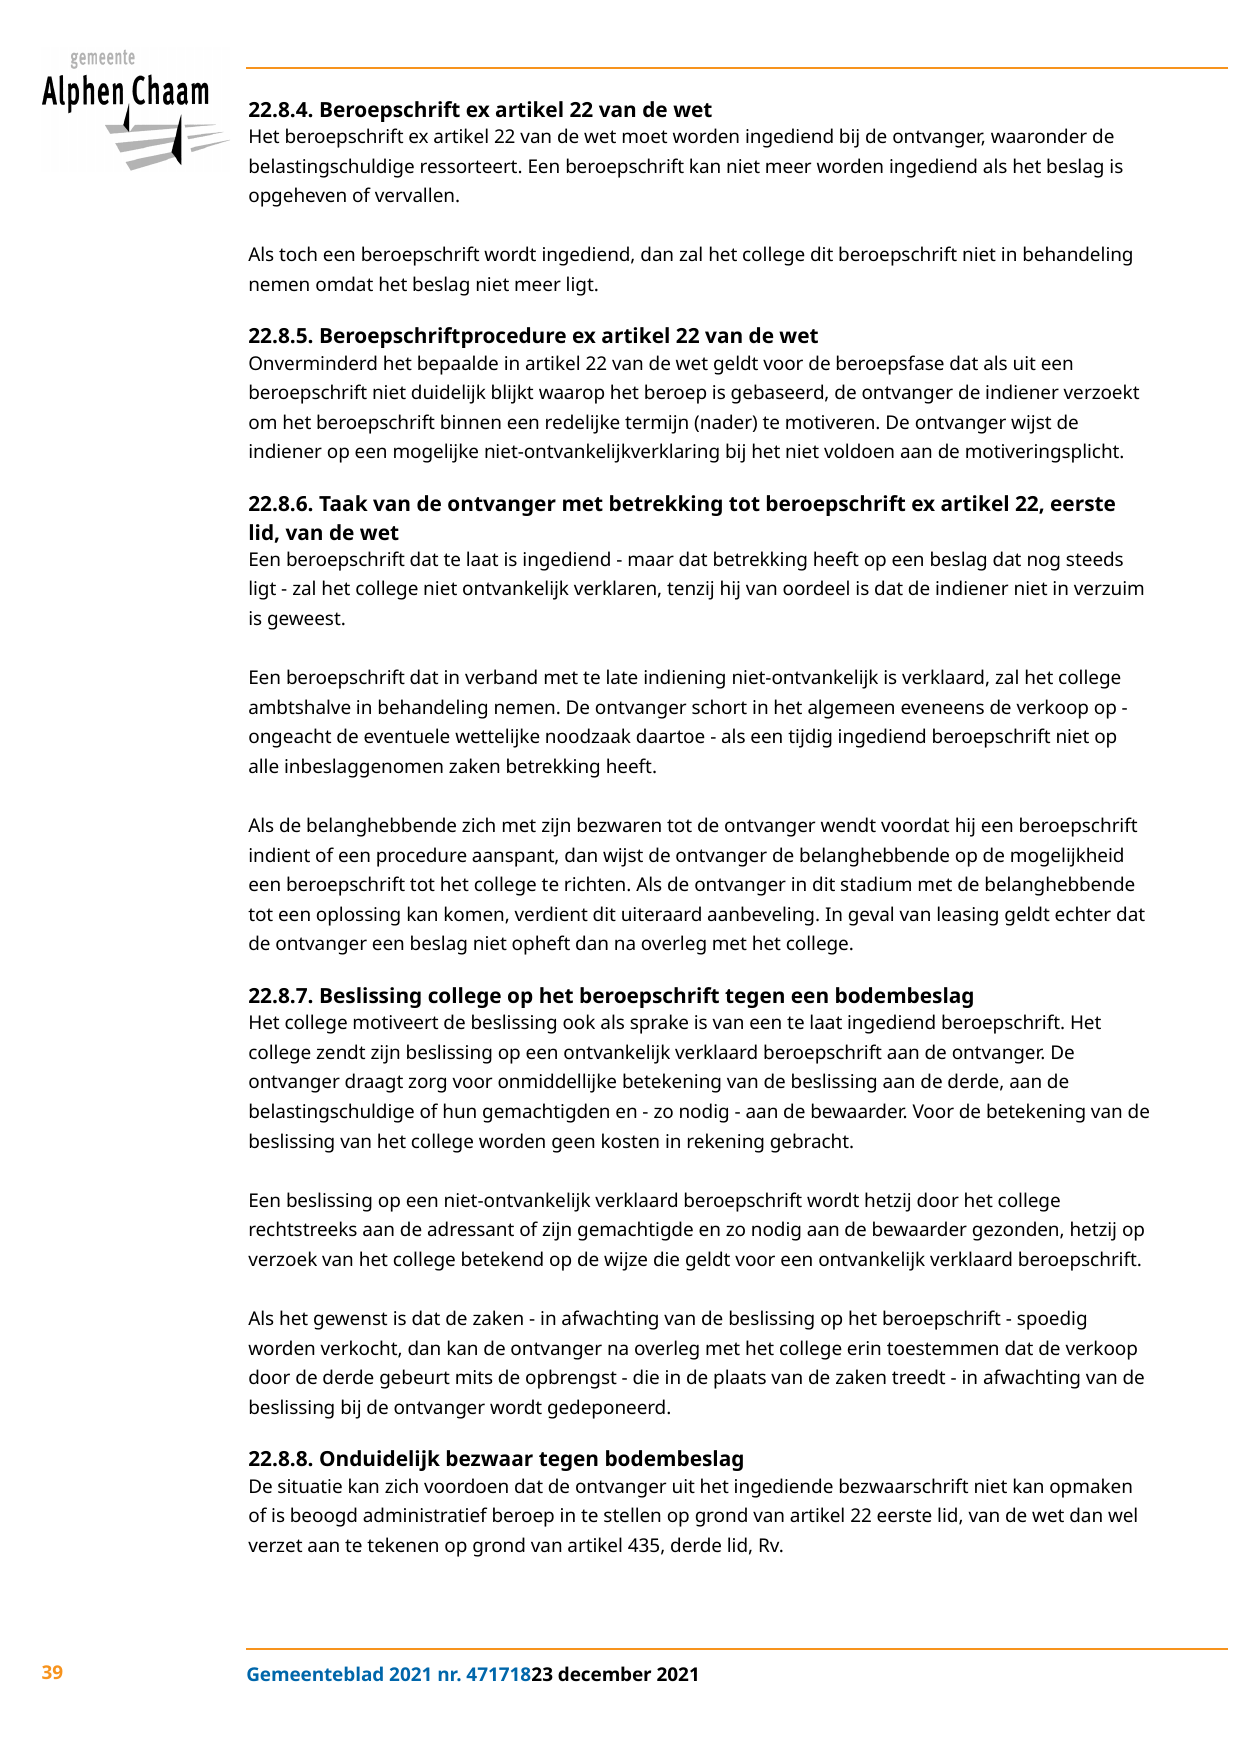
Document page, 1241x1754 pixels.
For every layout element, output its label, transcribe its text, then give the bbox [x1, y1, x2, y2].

text 22.8.5. Beroepschriftprocedure ex artikel 22 van de wet [248, 322, 1152, 350]
text 22.8.6. Taak van de ontvanger met betrekking tot beroepschrift ex artikel 22, eerste lid, van de wet [248, 489, 1152, 546]
text Onverminderd het bepaalde in artikel 22 van de wet geldt voor de beroepsfase dat als uit een beroepschrift niet duidelijk blijkt waarop het beroep is gebaseerd, de ontvanger de indiener verzoekt om het beroepschrift binnen een redelijke termijn (nader) te motiveren. De ontvanger wijst de indiener op een mogelijke niet-ontvankelijkverklaring bij het niet voldoen aan de motiveringsplicht. [248, 350, 1152, 464]
text Een beroepschrift dat in verband met te late indiening niet-ontvankelijk is verklaard, zal het college ambtshalve in behandeling nemen. De ontvanger schort in het algemeen eveneens de verkoop op - ongeacht de eventuele wettelijke noodzaak daartoe - als een tijdig ingediend beroepschrift niet op alle inbeslaggenomen zaken betrekking heeft. [248, 664, 1152, 779]
picture [41, 47, 231, 172]
text Een beroepschrift dat te laat is ingediend - maar dat betrekking heeft op een beslag dat nog steeds ligt - zal het college niet ontvankelijk verklaren, tenzij hij van oordeel is dat de indiener niet in verzuim is geweest. [248, 546, 1152, 631]
text 22.8.7. Beslissing college op het beroepschrift tegen een bodembeslag [248, 981, 1152, 1009]
text De situatie kan zich voordoen dat de ontvanger uit het ingediende bezwaarschrift niet kan opmaken of is beoogd administratief beroep in te stellen op grond van artikel 22 eerste lid, van de wet dan wel verzet aan te tekenen op grond van artikel 435, derde lid, Rv. [248, 1473, 1152, 1558]
text Als de belanghebbende zich met zijn bezwaren tot de ontvanger wendt voordat hij een beroepschrift indient of een procedure aanspant, dan wijst de ontvanger de belanghebbende op de mogelijkheid een beroepschrift tot het college te richten. Als de ontvanger in dit stadium met de belanghebbende tot een oplossing kan komen, verdient dit uiteraard aanbeveling. In geval van leasing geldt echter dat de ontvanger een beslag niet opheft dan na overleg met het college. [248, 812, 1152, 956]
text Als toch een beroepschrift wordt ingediend, dan zal het college dit beroepschrift niet in behandeling nemen omdat het beslag niet meer ligt. [248, 242, 1152, 297]
text 22.8.8. Onduidelijk bezwaar tegen bodembeslag [248, 1444, 1152, 1473]
text Het college motiveert de beslissing ook als sprake is van een te laat ingediend beroepschrift. Het college zendt zijn beslissing op een ontvankelijk verklaard beroepschrift aan de ontvanger. De ontvanger draagt zorg voor onmiddellijke betekening van de beslissing aan de derde, aan de belastingschuldige of hun gemachtigden en - zo nodig - aan de bewaarder. Voor de betekening van de beslissing van het college worden geen kosten in rekening gebracht. [248, 1009, 1152, 1153]
text Een beslissing op een niet-ontvankelijk verklaard beroepschrift wordt hetzij door het college rechtstreeks aan de adressant of zijn gemachtigde en zo nodig aan de bewaarder gezonden, hetzij op verzoek van het college betekend op de wijze die geldt voor een ontvankelijk verklaard beroepschrift. [248, 1187, 1152, 1272]
text Als het gewenst is dat de zaken - in afwachting van de beslissing op het beroepschrift - spoedig worden verkocht, dan kan de ontvanger na overleg met het college erin toestemmen dat de verkoop door de derde gebeurt mits de opbrengst - die in de plaats van de zaken treedt - in afwachting van de beslissing bij de ontvanger wordt gedeponeerd. [248, 1305, 1152, 1420]
text Het beroepschrift ex artikel 22 van de wet moet worden ingediend bij de ontvanger, waaronder de belastingschuldige ressorteert. Een beroepschrift kan niet meer worden ingediend als het beslag is opgeheven of vervallen. [248, 123, 1152, 208]
text 22.8.4. Beroepschrift ex artikel 22 van de wet [248, 95, 1152, 123]
